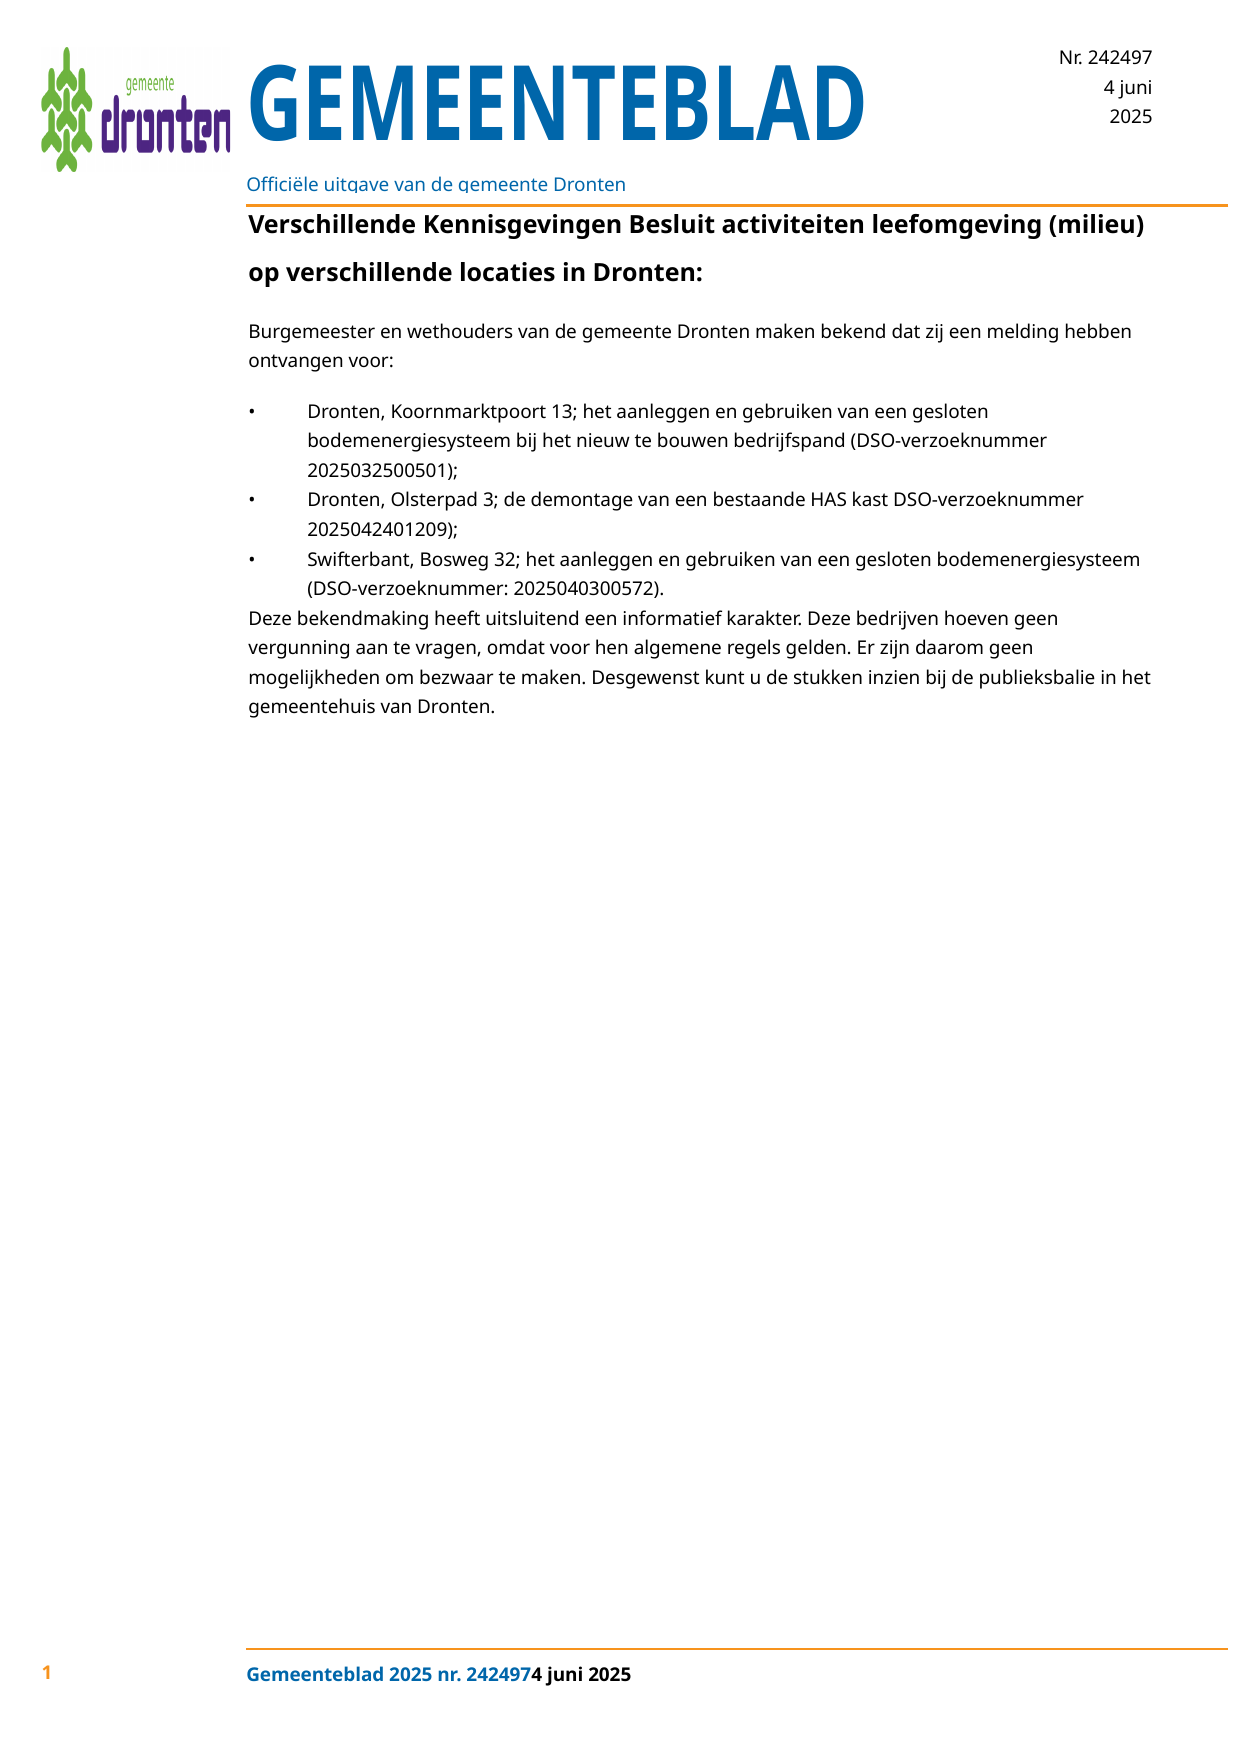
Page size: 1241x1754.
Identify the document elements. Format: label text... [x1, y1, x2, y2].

text Verschillende Kennisgevingen Besluit activiteiten leefomgeving (milieu) op verschillende locaties in Dronten: [248, 207, 1152, 288]
text Burgemeester en wethouders van de gemeente Dronten maken bekend dat zij een melding hebben ontvangen voor: [248, 318, 1152, 373]
list Dronten, Olsterpad 3; de demontage van een bestaande HAS kast DSO-verzoeknummer 2025042401209); [248, 487, 1152, 542]
picture [41, 47, 231, 172]
list Swifterbant, Bosweg 32; het aanleggen en gebruiken van een gesloten bodemenergiesysteem (DSO-verzoeknummer: 2025040300572). [248, 546, 1152, 601]
text Deze bekendmaking heeft uitsluitend een informatief karakter. Deze bedrijven hoeven geen vergunning aan te vragen, omdat voor hen algemene regels gelden. Er zijn daarom geen mogelijkheden om bezwaar te maken. Desgewenst kunt u de stukken inzien bij de publieksbalie in het gemeentehuis van Dronten. [248, 605, 1152, 719]
list Dronten, Koornmarktpoort 13; het aanleggen en gebruiken van een gesloten bodemenergiesysteem bij het nieuw te bouwen bedrijfspand (DSO-verzoeknummer 2025032500501); [248, 398, 1152, 483]
